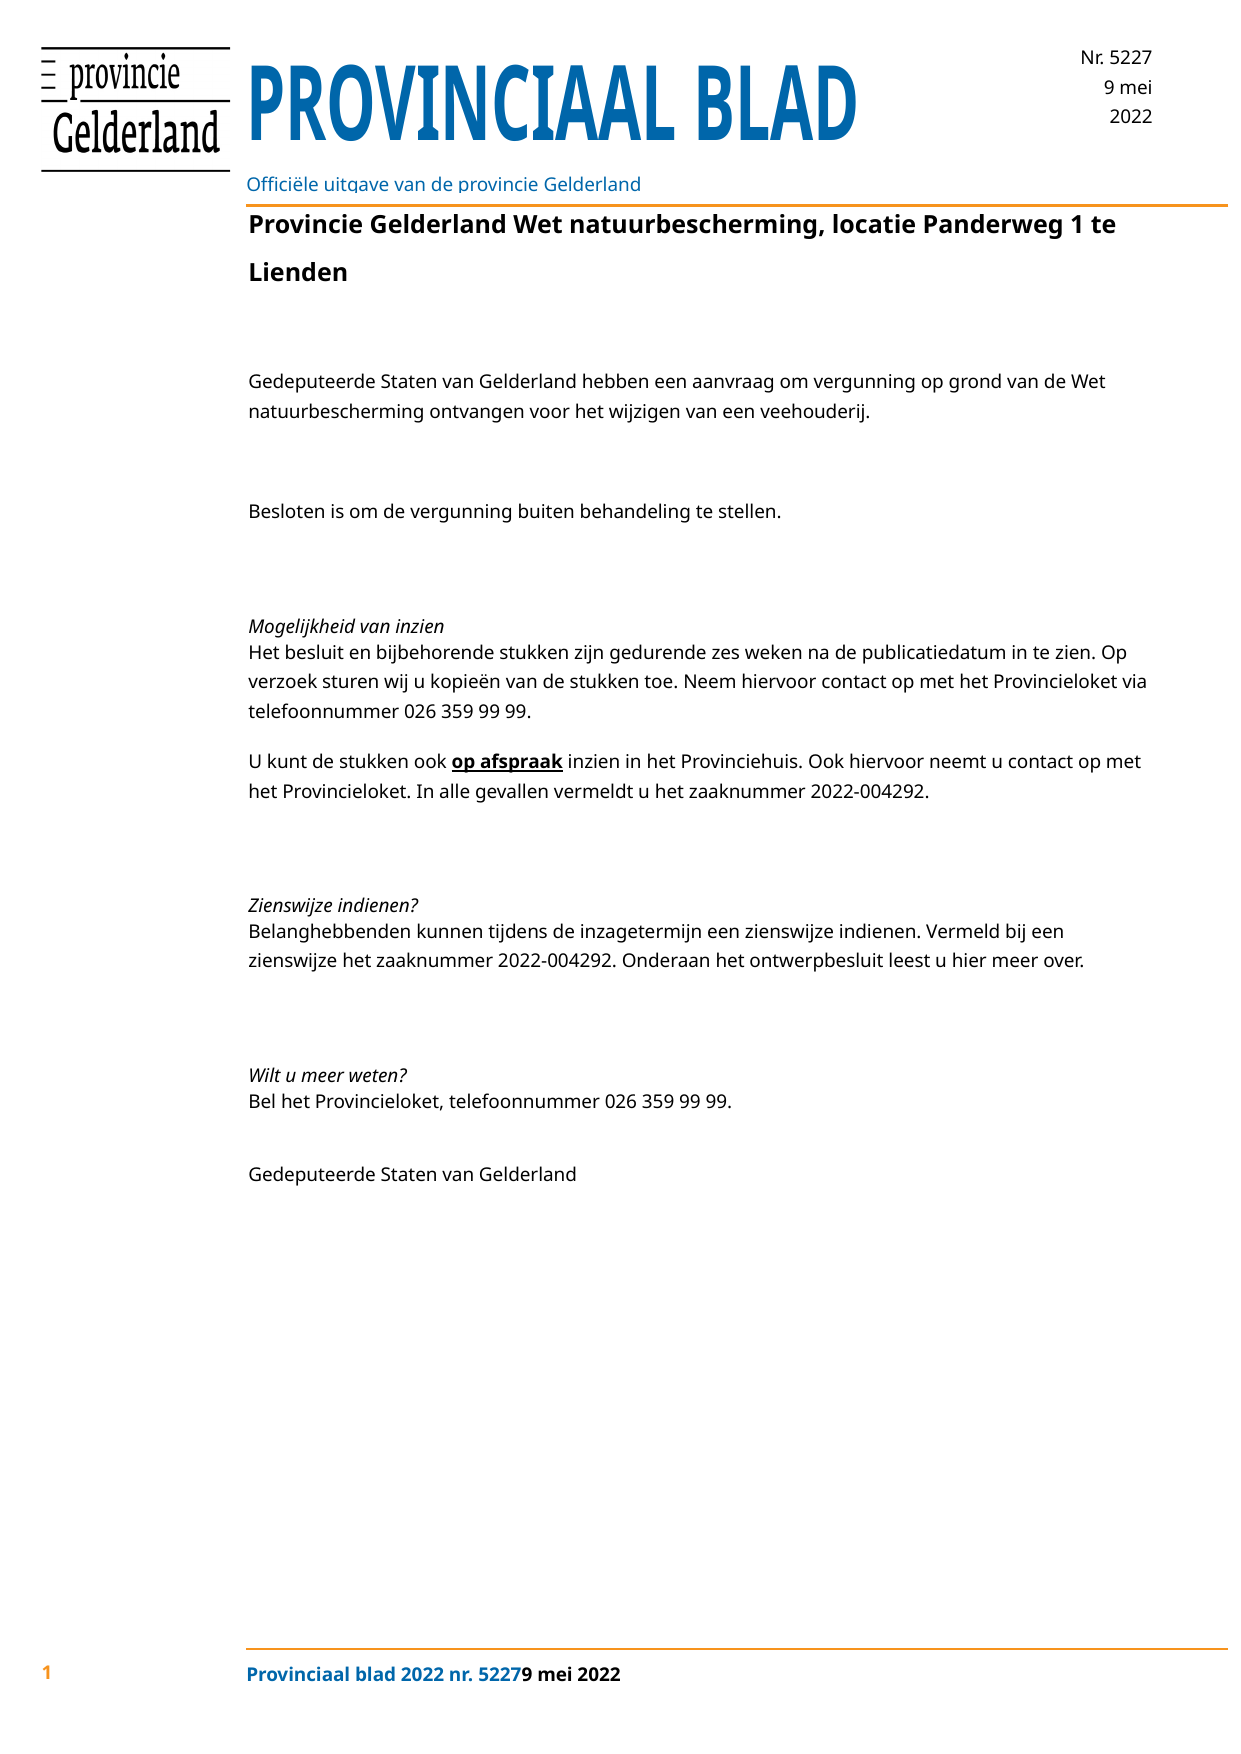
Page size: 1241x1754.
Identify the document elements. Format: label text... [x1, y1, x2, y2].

picture [41, 47, 231, 172]
text Het besluit en bijbehorende stukken zijn gedurende zes weken na de publicatiedatum in te zien. Op verzoek sturen wij u kopieën van de stukken toe. Neem hiervoor contact op met het Provincieloket via telefoonnummer 026 359 99 99. [248, 639, 1152, 724]
text Mogelijkheid van inzien [248, 613, 1152, 639]
text Gedeputeerde Staten van Gelderland [248, 1161, 1152, 1187]
text Bel het Provincieloket, telefoonnummer 026 359 99 99. [248, 1088, 1152, 1113]
text Zienswijze indienen? [248, 892, 1152, 918]
text Belanghebbenden kunnen tijdens de inzagetermijn een zienswijze indienen. Vermeld bij een zienswijze het zaaknummer 2022-004292. Onderaan het ontwerpbesluit leest u hier meer over. [248, 918, 1152, 973]
text Gedeputeerde Staten van Gelderland hebben een aanvraag om vergunning op grond van de Wet natuurbescherming ontvangen voor het wijzigen van een veehouderij. [248, 368, 1152, 424]
text Provincie Gelderland Wet natuurbescherming, locatie Panderweg 1 te Lienden [248, 207, 1152, 288]
text U kunt de stukken ook op afspraak inzien in het Provinciehuis. Ook hiervoor neemt u contact op met het Provincieloket. In alle gevallen vermeldt u het zaaknummer 2022-004292. [248, 748, 1152, 804]
text Wilt u meer weten? [248, 1062, 1152, 1088]
text Besloten is om de vergunning buiten behandeling te stellen. [248, 499, 1152, 524]
